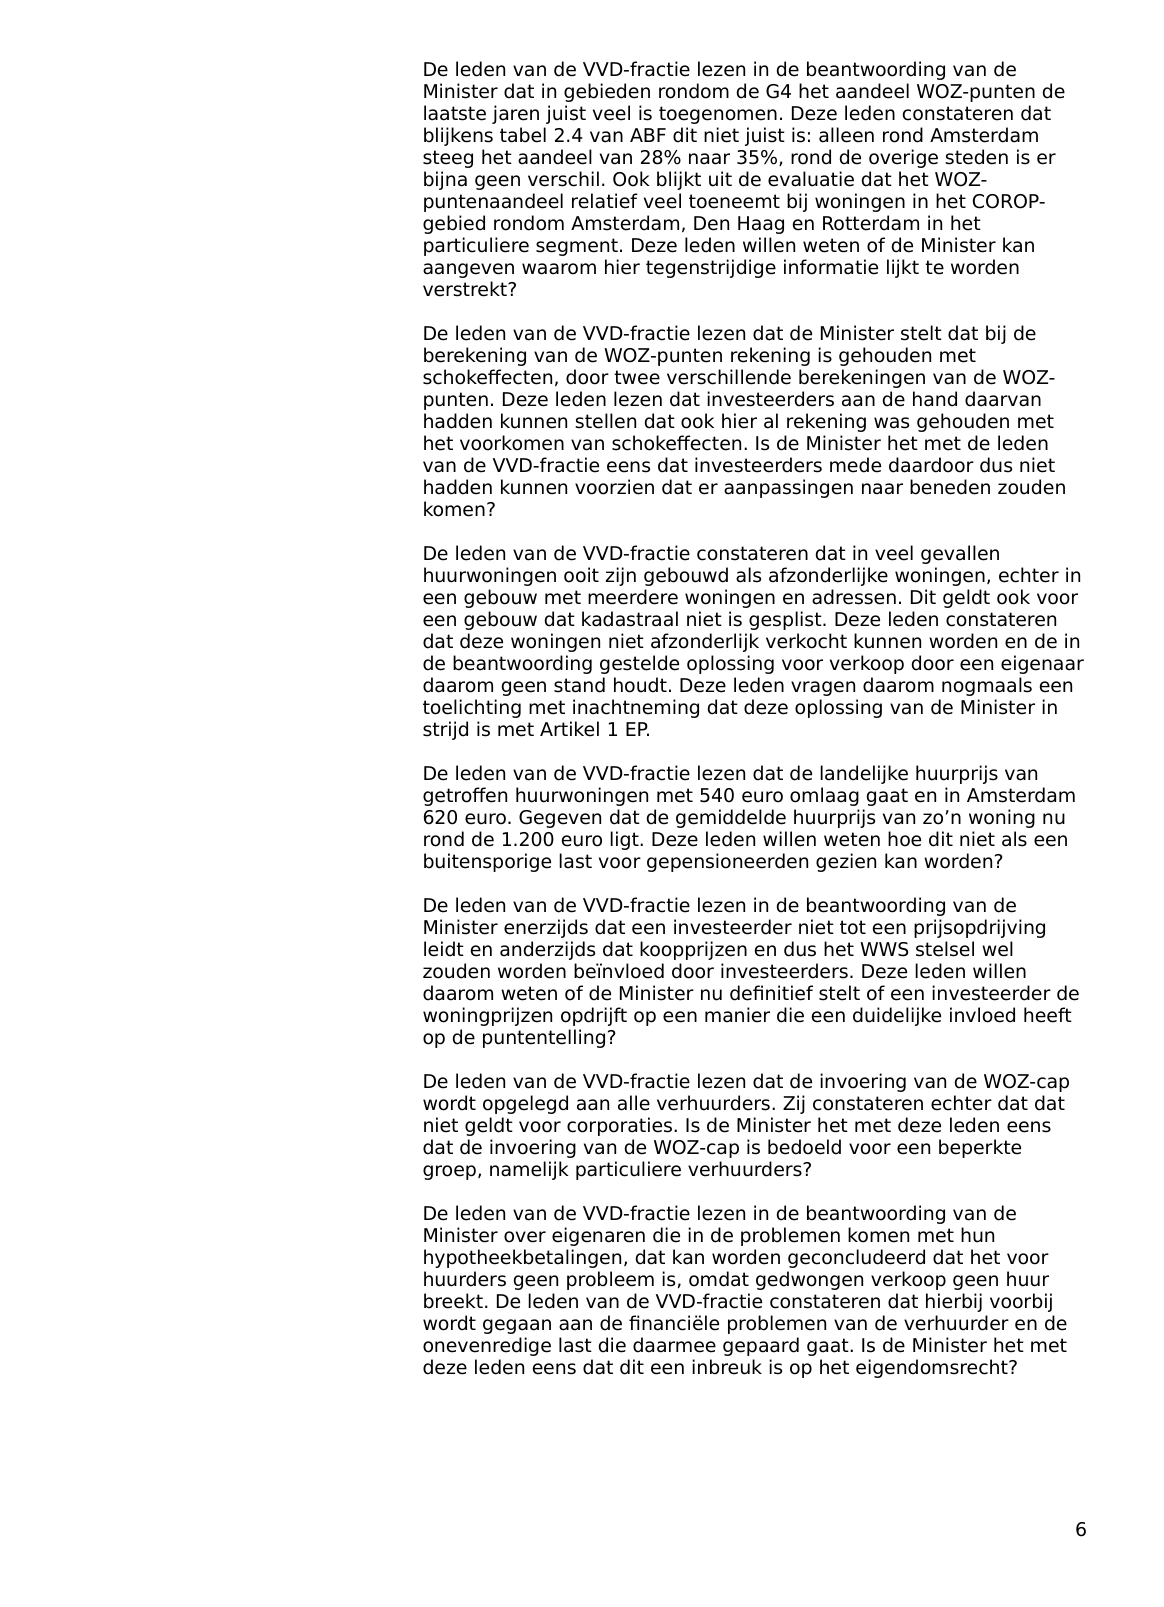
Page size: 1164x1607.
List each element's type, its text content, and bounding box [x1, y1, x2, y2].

text De leden van de VVD-fractie lezen in de beantwoording van de Minister dat in gebieden rondom de G4 het aandeel WOZ-punten de laatste jaren juist veel is toegenomen. Deze leden constateren dat blijkens tabel 2.4 van ABF dit niet juist is: alleen rond Amsterdam steeg het aandeel van 28% naar 35%, rond de overige steden is er bijna geen verschil. Ook blijkt uit de evaluatie dat het WOZ-puntenaandeel relatief veel toeneemt bij woningen in het COROP-gebied rondom Amsterdam, Den Haag en Rotterdam in het particuliere segment. Deze leden willen weten of de Minister kan aangeven waarom hier tegenstrijdige informatie lijkt te worden verstrekt? [422, 59, 1087, 301]
text De leden van de VVD-fractie lezen dat de Minister stelt dat bij de berekening van de WOZ-punten rekening is gehouden met schokeffecten, door twee verschillende berekeningen van de WOZ-punten. Deze leden lezen dat investeerders aan de hand daarvan hadden kunnen stellen dat ook hier al rekening was gehouden met het voorkomen van schokeffecten. Is de Minister het met de leden van de VVD-fractie eens dat investeerders mede daardoor dus niet hadden kunnen voorzien dat er aanpassingen naar beneden zouden komen? [422, 323, 1087, 521]
text De leden van de VVD-fractie lezen dat de invoering van de WOZ-cap wordt opgelegd aan alle verhuurders. Zij constateren echter dat dat niet geldt voor corporaties. Is de Minister het met deze leden eens dat de invoering van de WOZ-cap is bedoeld voor een beperkte groep, namelijk particuliere verhuurders? [422, 1071, 1087, 1181]
text De leden van de VVD-fractie lezen dat de landelijke huurprijs van getroffen huurwoningen met 540 euro omlaag gaat en in Amsterdam 620 euro. Gegeven dat de gemiddelde huurprijs van zo’n woning nu rond de 1.200 euro ligt. Deze leden willen weten hoe dit niet als een buitensporige last voor gepensioneerden gezien kan worden? [422, 763, 1087, 873]
text De leden van de VVD-fractie constateren dat in veel gevallen huurwoningen ooit zijn gebouwd als afzonderlijke woningen, echter in een gebouw met meerdere woningen en adressen. Dit geldt ook voor een gebouw dat kadastraal niet is gesplist. Deze leden constateren dat deze woningen niet afzonderlijk verkocht kunnen worden en de in de beantwoording gestelde oplossing voor verkoop door een eigenaar daarom geen stand houdt. Deze leden vragen daarom nogmaals een toelichting met inachtneming dat deze oplossing van de Minister in strijd is met Artikel 1 EP. [422, 543, 1087, 741]
text De leden van de VVD-fractie lezen in de beantwoording van de Minister enerzijds dat een investeerder niet tot een prijsopdrijving leidt en anderzijds dat koopprijzen en dus het WWS stelsel wel zouden worden beïnvloed door investeerders. Deze leden willen daarom weten of de Minister nu definitief stelt of een investeerder de woningprijzen opdrijft op een manier die een duidelijke invloed heeft op de puntentelling? [422, 895, 1087, 1049]
text De leden van de VVD-fractie lezen in de beantwoording van de Minister over eigenaren die in de problemen komen met hun hypotheekbetalingen, dat kan worden geconcludeerd dat het voor huurders geen probleem is, omdat gedwongen verkoop geen huur breekt. De leden van de VVD-fractie constateren dat hierbij voorbij wordt gegaan aan de financiële problemen van de verhuurder en de onevenredige last die daarmee gepaard gaat. Is de Minister het met deze leden eens dat dit een inbreuk is op het eigendomsrecht? [422, 1203, 1087, 1379]
